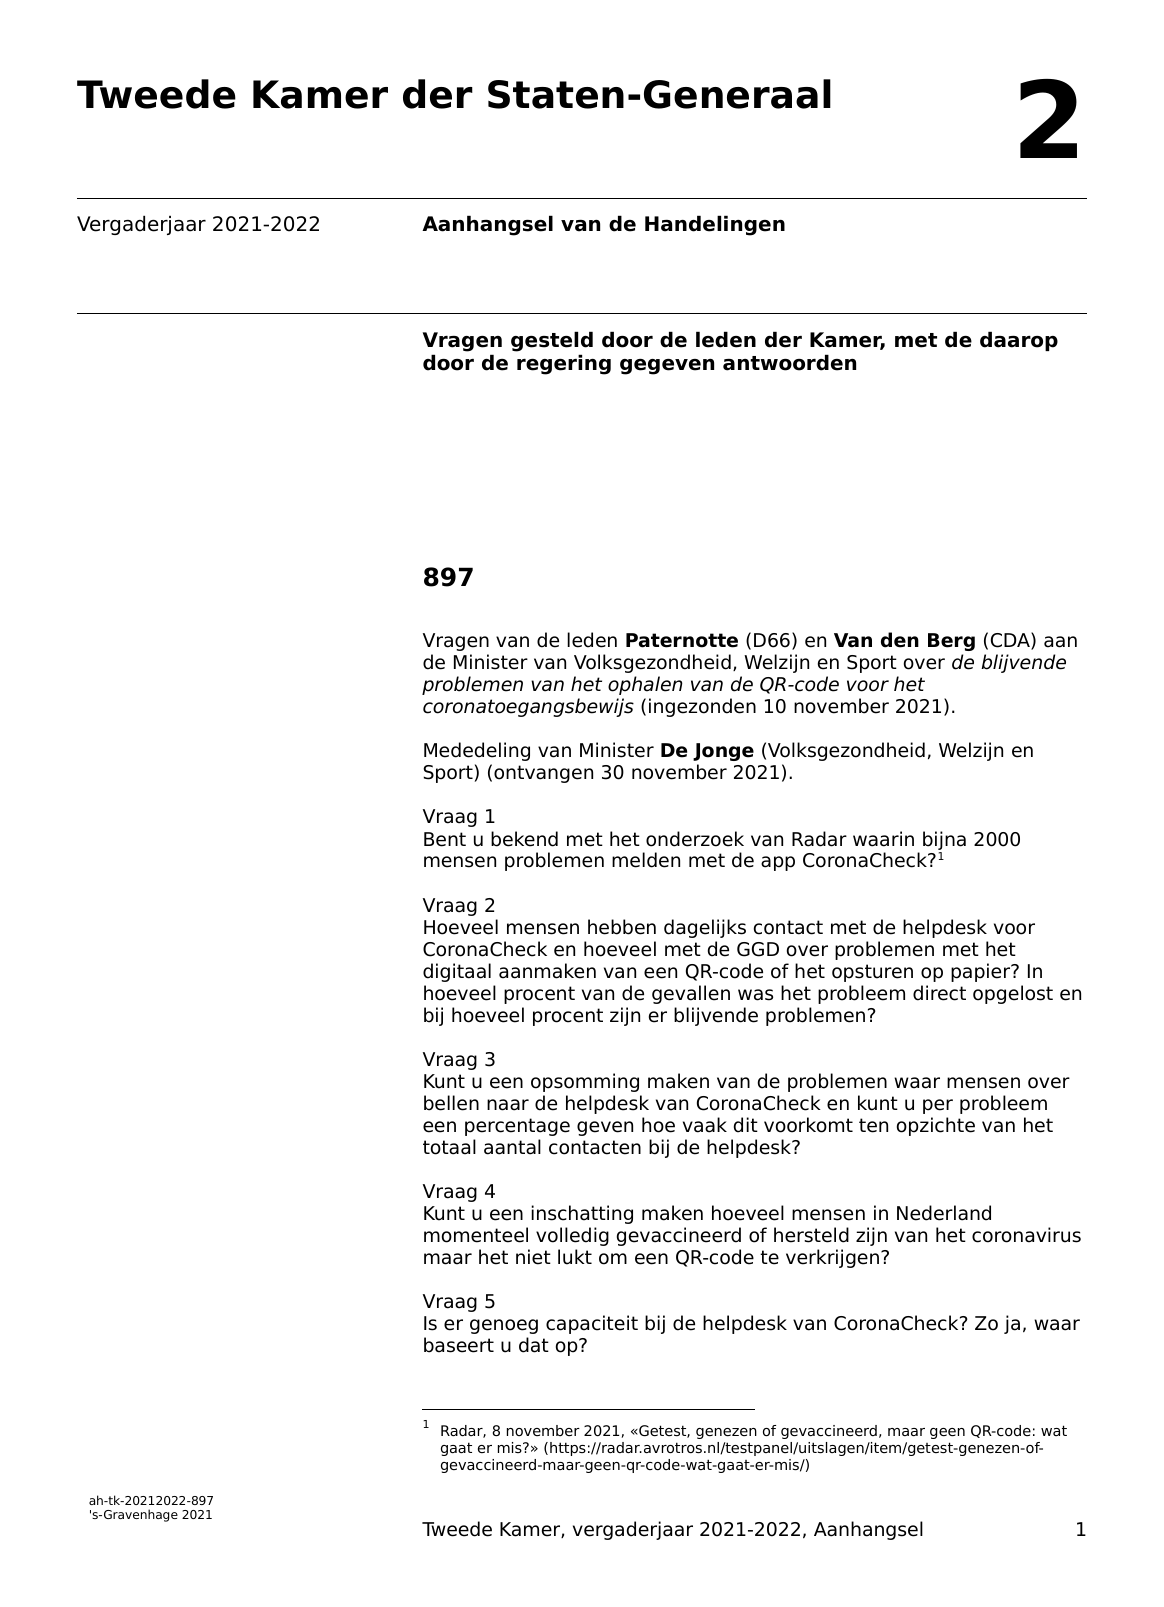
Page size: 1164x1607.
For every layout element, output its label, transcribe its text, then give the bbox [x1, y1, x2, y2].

table_cell Vragen gesteld door de leden der Kamer, met de daarop door de regering gegeven antwoorden [422, 314, 1087, 375]
table_cell [77, 314, 422, 375]
text Bent u bekend met het onderzoek van Radar waarin bijna 2000 mensen problemen melden met de app CoronaCheck? [422, 828, 1087, 872]
text Vraag 3 [422, 1049, 1087, 1071]
text Kunt u een inschatting maken hoeveel mensen in Nederland momenteel volledig gevaccineerd of hersteld zijn van het coronavirus maar het niet lukt om een QR-code te verkrijgen? [422, 1203, 1087, 1269]
text ah-tk-20212022-897 [88, 1494, 323, 1508]
text Kunt u een opsomming maken van de problemen waar mensen over bellen naar de helpdesk van CoronaCheck en kunt u per probleem een percentage geven hoe vaak dit voorkomt ten opzichte van het totaal aantal contacten bij de helpdesk? [422, 1071, 1087, 1158]
text Vraag 1 [422, 806, 1087, 828]
text Mededeling van Minister De Jonge (Volksgezondheid, Welzijn en Sport) (ontvangen 30 november 2021). [422, 740, 1087, 784]
table_cell Aanhangsel van de Handelingen [422, 199, 1087, 313]
text Radar, 8 november 2021, «Getest, genezen of gevaccineerd, maar geen QR-code: wat gaat er mis?» (https://radar.avrotros.nl/testpanel/uitslagen/item/getest-genezen-of-gevaccineerd-maar-geen-qr-code-wat-gaat-er-mis/) [422, 1418, 1087, 1474]
table_cell Vergaderjaar 2021-2022 [77, 199, 422, 313]
text Is er genoeg capaciteit bij de helpdesk van CoronaCheck? Zo ja, waar baseert u dat op? [422, 1313, 1087, 1357]
table_header 2 [886, 59, 1087, 198]
text Vragen van de leden Paternotte (D66) en Van den Berg (CDA) aan de Minister van Volksgezondheid, Welzijn en Sport over de blijvende problemen van het ophalen van de QR-code voor het coronatoegangsbewijs (ingezonden 10 november 2021). [422, 630, 1087, 718]
text 897 [422, 563, 1087, 592]
text Vraag 2 [422, 894, 1087, 917]
table_header Tweede Kamer der Staten-Generaal [77, 59, 886, 198]
text 's-Gravenhage 2021 [88, 1508, 323, 1522]
text Vraag 4 [422, 1181, 1087, 1203]
text Hoeveel mensen hebben dagelijks contact met de helpdesk voor CoronaCheck en hoeveel met de GGD over problemen met het digitaal aanmaken van een QR-code of het opsturen op papier? In hoeveel procent van de gevallen was het probleem direct opgelost en bij hoeveel procent zijn er blijvende problemen? [422, 917, 1087, 1026]
text Vraag 5 [422, 1291, 1087, 1313]
